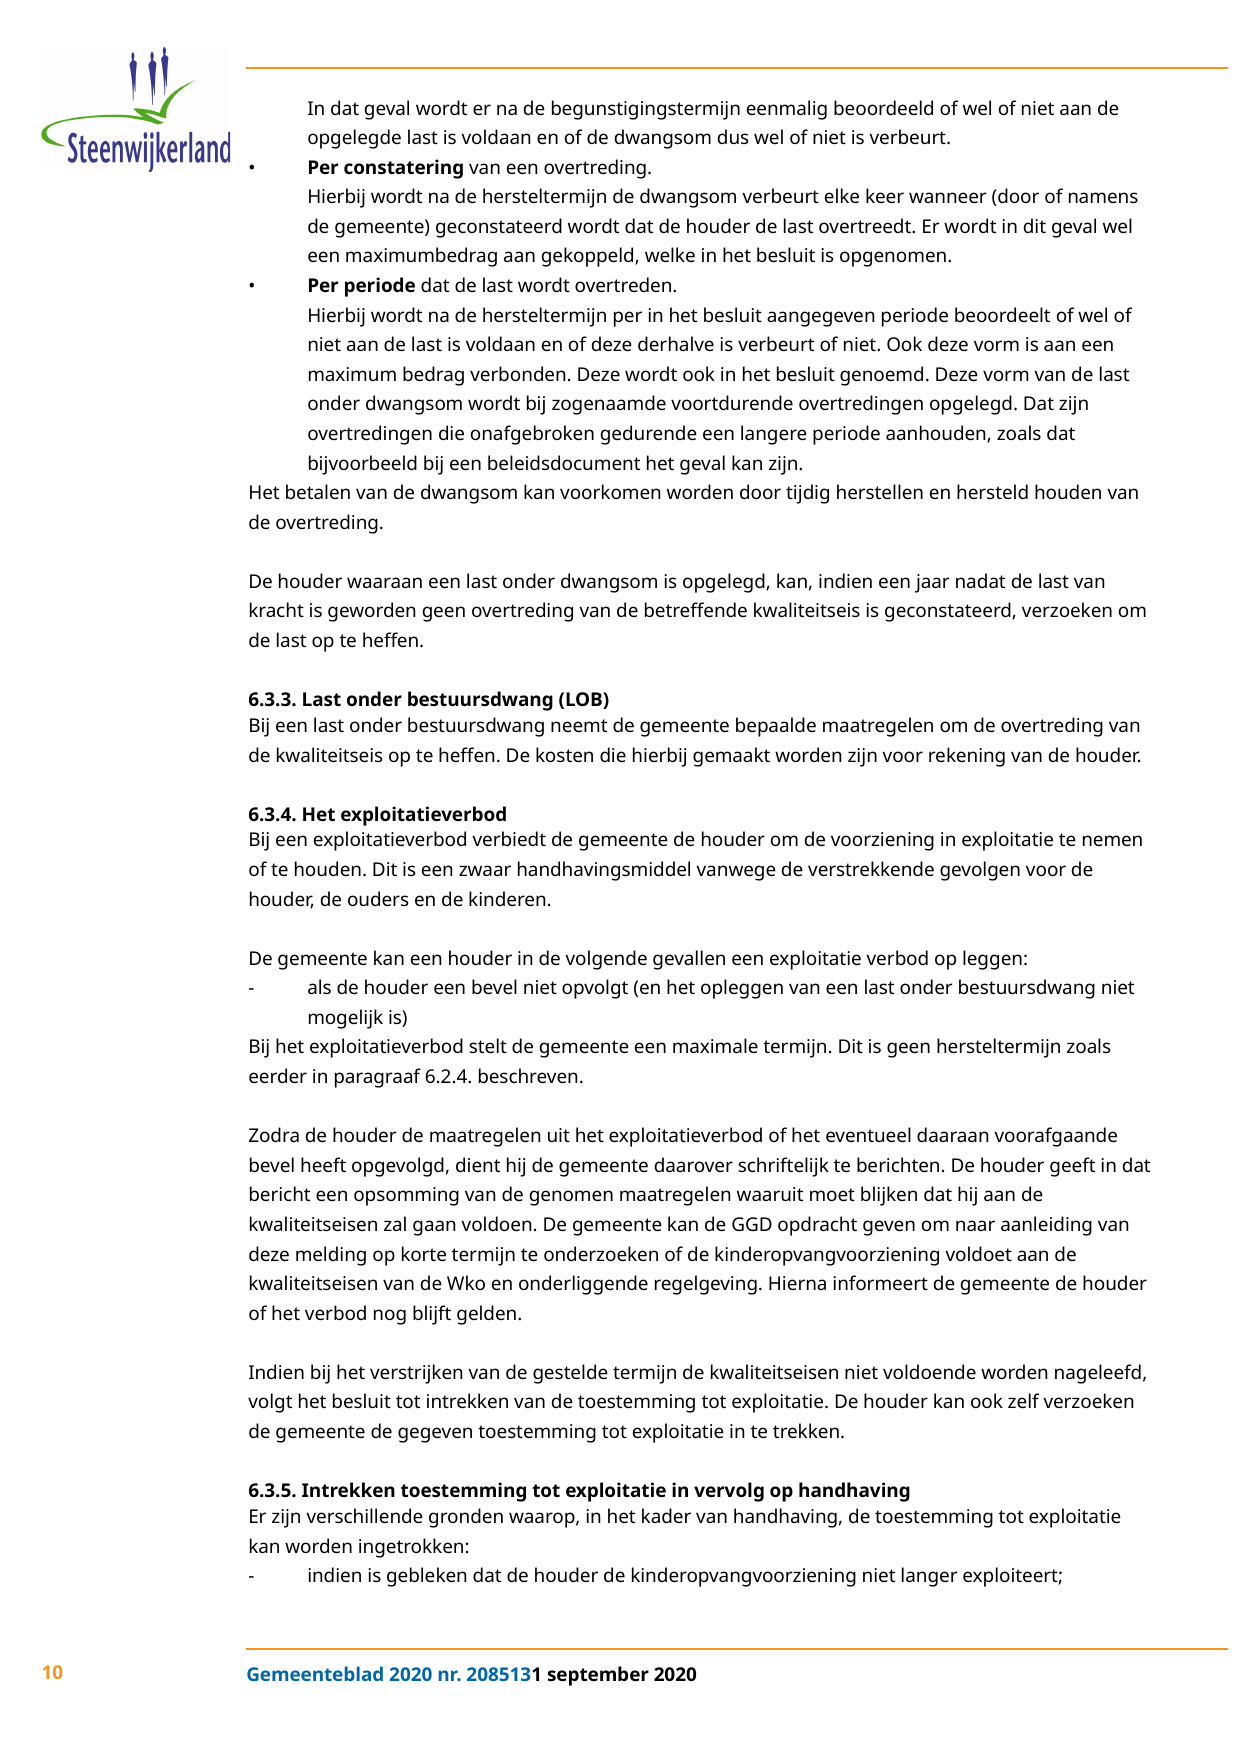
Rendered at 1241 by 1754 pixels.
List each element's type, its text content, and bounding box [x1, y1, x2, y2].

text Er zijn verschillende gronden waarop, in het kader van handhaving, de toestemming tot exploitatie kan worden ingetrokken: [248, 1503, 1152, 1558]
text Bij het exploitatieverbod stelt de gemeente een maximale termijn. Dit is geen hersteltermijn zoals eerder in paragraaf 6.2.4. beschreven. [248, 1034, 1152, 1089]
list indien is gebleken dat de houder de kinderopvangvoorziening niet langer exploiteert; [248, 1562, 1152, 1588]
text Indien bij het verstrijken van de gestelde termijn de kwaliteitseisen niet voldoende worden nageleefd, volgt het besluit tot intrekken van de toestemming tot exploitatie. De houder kan ook zelf verzoeken de gemeente de gegeven toestemming tot exploitatie in te trekken. [248, 1359, 1152, 1444]
text De gemeente kan een houder in de volgende gevallen een exploitatie verbod op leggen: [248, 945, 1152, 971]
text 6.3.5. Intrekken toestemming tot exploitatie in vervolg op handhaving [248, 1477, 1152, 1503]
text Bij een exploitatieverbod verbiedt de gemeente de houder om de voorziening in exploitatie te nemen of te houden. Dit is een zwaar handhavingsmiddel vanwege de verstrekkende gevolgen voor de houder, de ouders en de kinderen. [248, 827, 1152, 912]
text Zodra de houder de maatregelen uit het exploitatieverbod of het eventueel daaraan voorafgaande bevel heeft opgevolgd, dient hij de gemeente daarover schriftelijk te berichten. De houder geeft in dat bericht een opsomming van de genomen maatregelen waaruit moet blijken dat hij aan de kwaliteitseisen zal gaan voldoen. De gemeente kan de GGD opdracht geven om naar aanleiding van deze melding op korte termijn te onderzoeken of de kinderopvangvoorziening voldoet aan de kwaliteitseisen van de Wko en onderliggende regelgeving. Hierna informeert de gemeente de houder of het verbod nog blijft gelden. [248, 1122, 1152, 1326]
text 6.3.4. Het exploitatieverbod [248, 801, 1152, 827]
list In dat geval wordt er na de begunstigingstermijn eenmalig beoordeeld of wel of niet aan de opgelegde last is voldaan en of de dwangsom dus wel of niet is verbeurt. [248, 95, 1152, 150]
list als de houder een bevel niet opvolgt (en het opleggen van een last onder bestuursdwang niet mogelijk is) [248, 974, 1152, 1030]
text 6.3.3. Last onder bestuursdwang (LOB) [248, 686, 1152, 712]
list Hierbij wordt na de hersteltermijn per in het besluit aangegeven periode beoordeelt of wel of niet aan de last is voldaan en of deze derhalve is verbeurt of niet. Ook deze vorm is aan een maximum bedrag verbonden. Deze wordt ook in het besluit genoemd. Deze vorm van de last onder dwangsom wordt bij zogenaamde voortdurende overtredingen opgelegd. Dat zijn overtredingen die onafgebroken gedurende een langere periode aanhouden, zoals dat bijvoorbeeld bij een beleidsdocument het geval kan zijn. [248, 302, 1152, 476]
list Per constatering van een overtreding. [248, 154, 1152, 180]
list Hierbij wordt na de hersteltermijn de dwangsom verbeurt elke keer wanneer (door of namens de gemeente) geconstateerd wordt dat de houder de last overtreedt. Er wordt in dit geval wel een maximumbedrag aan gekoppeld, welke in het besluit is opgenomen. [248, 183, 1152, 268]
list Per periode dat de last wordt overtreden. [248, 272, 1152, 298]
text De houder waaraan een last onder dwangsom is opgelegd, kan, indien een jaar nadat de last van kracht is geworden geen overtreding van de betreffende kwaliteitseis is geconstateerd, verzoeken om de last op te heffen. [248, 568, 1152, 653]
text Bij een last onder bestuursdwang neemt de gemeente bepaalde maatregelen om de overtreding van de kwaliteitseis op te heffen. De kosten die hierbij gemaakt worden zijn voor rekening van de houder. [248, 712, 1152, 767]
picture [41, 47, 231, 172]
text Het betalen van de dwangsom kan voorkomen worden door tijdig herstellen en hersteld houden van de overtreding. [248, 479, 1152, 535]
